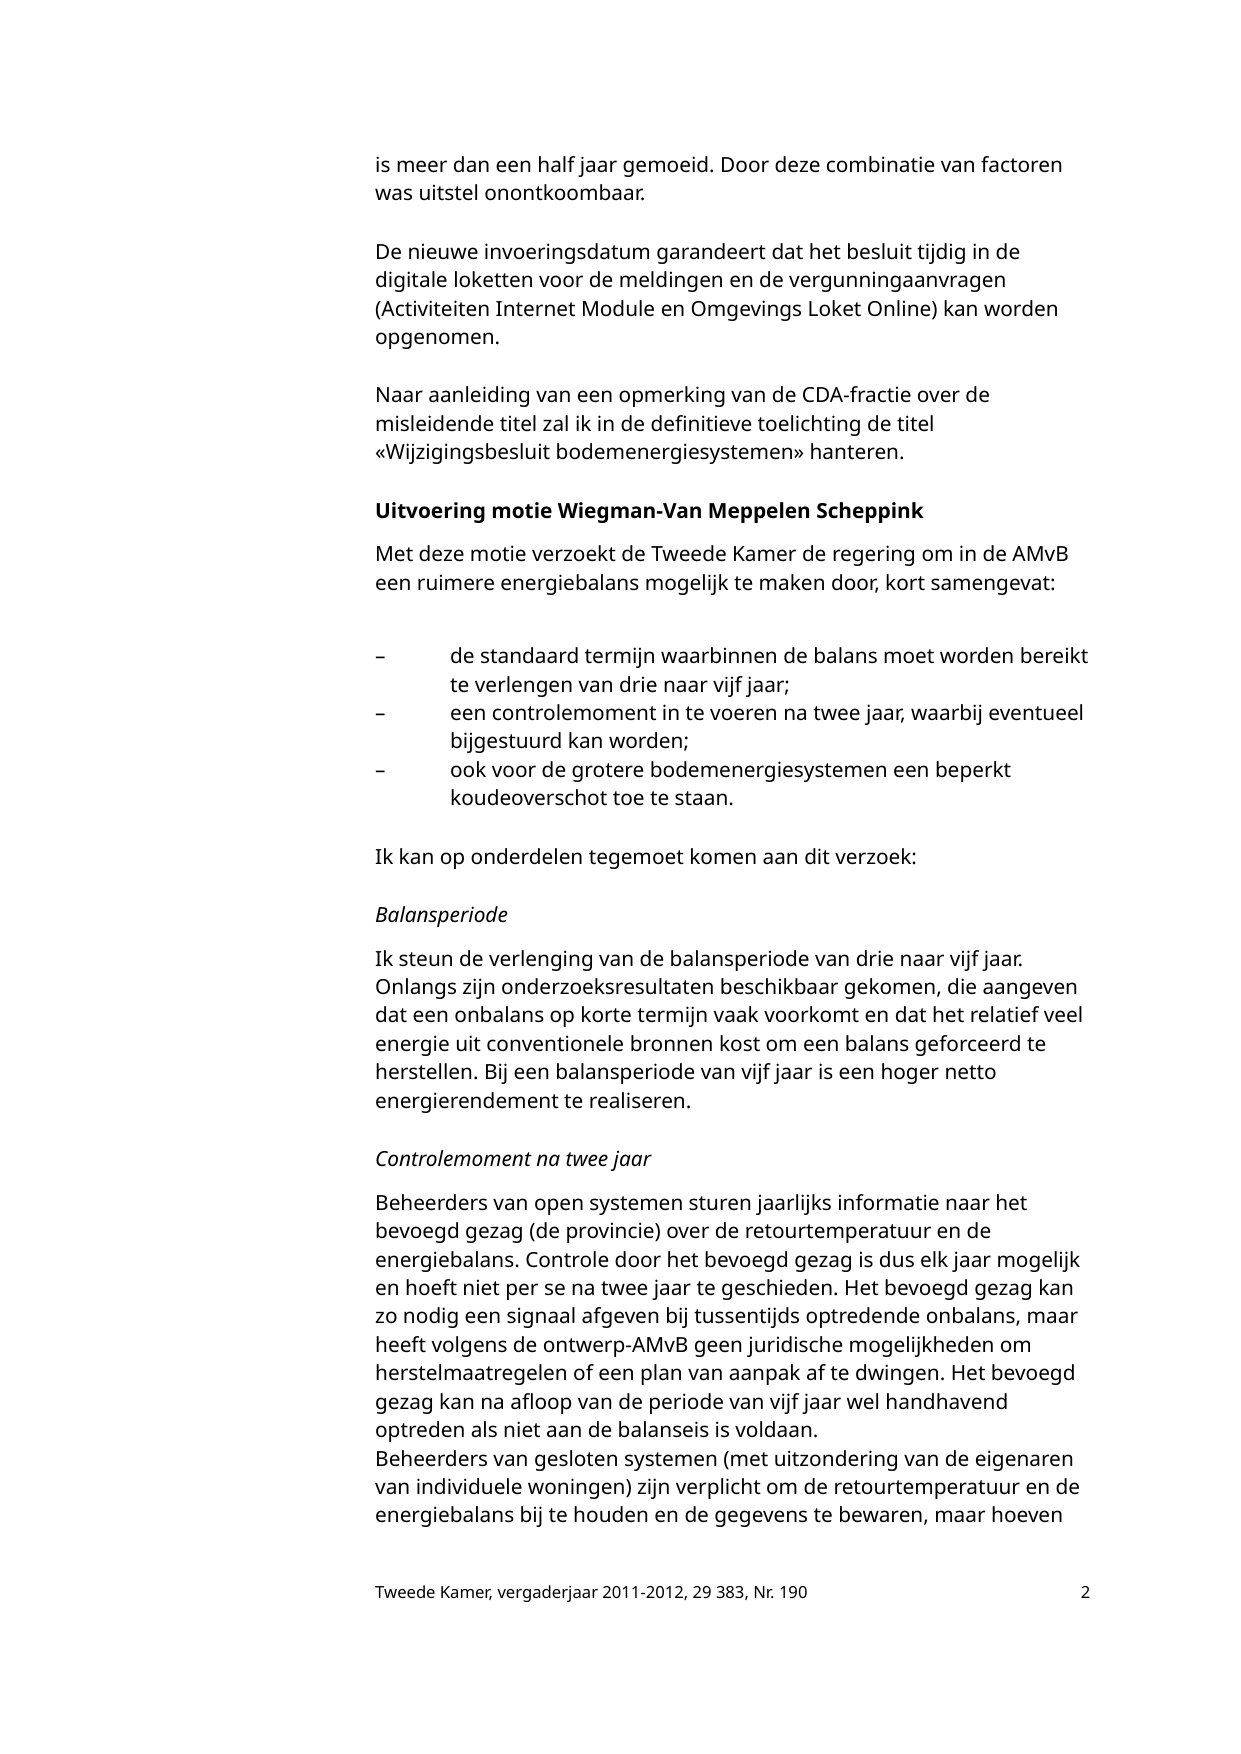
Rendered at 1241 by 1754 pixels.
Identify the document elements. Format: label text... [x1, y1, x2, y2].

text Beheerders van open systemen sturen jaarlijks informatie naar het bevoegd gezag (de provincie) over de retourtemperatuur en de energiebalans. Controle door het bevoegd gezag is dus elk jaar mogelijk en hoeft niet per se na twee jaar te geschieden. Het bevoegd gezag kan zo nodig een signaal afgeven bij tussentijds optredende onbalans, maar heeft volgens de ontwerp-AMvB geen juridische mogelijkheden om herstelmaatregelen of een plan van aanpak af te dwingen. Het bevoegd gezag kan na afloop van de periode van vijf jaar wel handhavend optreden als niet aan de balanseis is voldaan. [375, 1188, 1090, 1444]
text Ik steun de verlenging van de balansperiode van drie naar vijf jaar. Onlangs zijn onderzoeksresultaten beschikbaar gekomen, die aangeven dat een onbalans op korte termijn vaak voorkomt en dat het relatief veel energie uit conventionele bronnen kost om een balans geforceerd te herstellen. Bij een balansperiode van vijf jaar is een hoger netto energierendement te realiseren. [375, 944, 1090, 1114]
text Uitvoering motie Wiegman-Van Meppelen Scheppink [375, 496, 1090, 524]
text Naar aanleiding van een opmerking van de CDA-fractie over de misleidende titel zal ik in de definitieve toelichting de titel «Wijzigingsbesluit bodemenergiesystemen» hanteren. [375, 381, 1090, 466]
text Balansperiode [375, 900, 1090, 929]
text Met deze motie verzoekt de Tweede Kamer de regering om in de AMvB een ruimere energiebalans mogelijk te maken door, kort samengevat: [375, 539, 1090, 596]
list ook voor de grotere bodemenergiesystemen een beperkt koudeoverschot toe te staan. [375, 755, 1090, 812]
text De nieuwe invoeringsdatum garandeert dat het besluit tijdig in de digitale loketten voor de meldingen en de vergunningaanvragen (Activiteiten Internet Module en Omgevings Loket Online) kan worden opgenomen. [375, 237, 1090, 351]
text Controlemoment na twee jaar [375, 1144, 1090, 1173]
text Beheerders van gesloten systemen (met uitzondering van de eigenaren van individuele woningen) zijn verplicht om de retourtemperatuur en de energiebalans bij te houden en de gegevens te bewaren, maar hoeven [375, 1444, 1090, 1529]
list de standaard termijn waarbinnen de balans moet worden bereikt te verlengen van drie naar vijf jaar; [375, 641, 1090, 698]
text is meer dan een half jaar gemoeid. Door deze combinatie van factoren was uitstel onontkoombaar. [375, 150, 1090, 207]
text Ik kan op onderdelen tegemoet komen aan dit verzoek: [375, 842, 1090, 870]
list een controlemoment in te voeren na twee jaar, waarbij eventueel bijgestuurd kan worden; [375, 698, 1090, 755]
